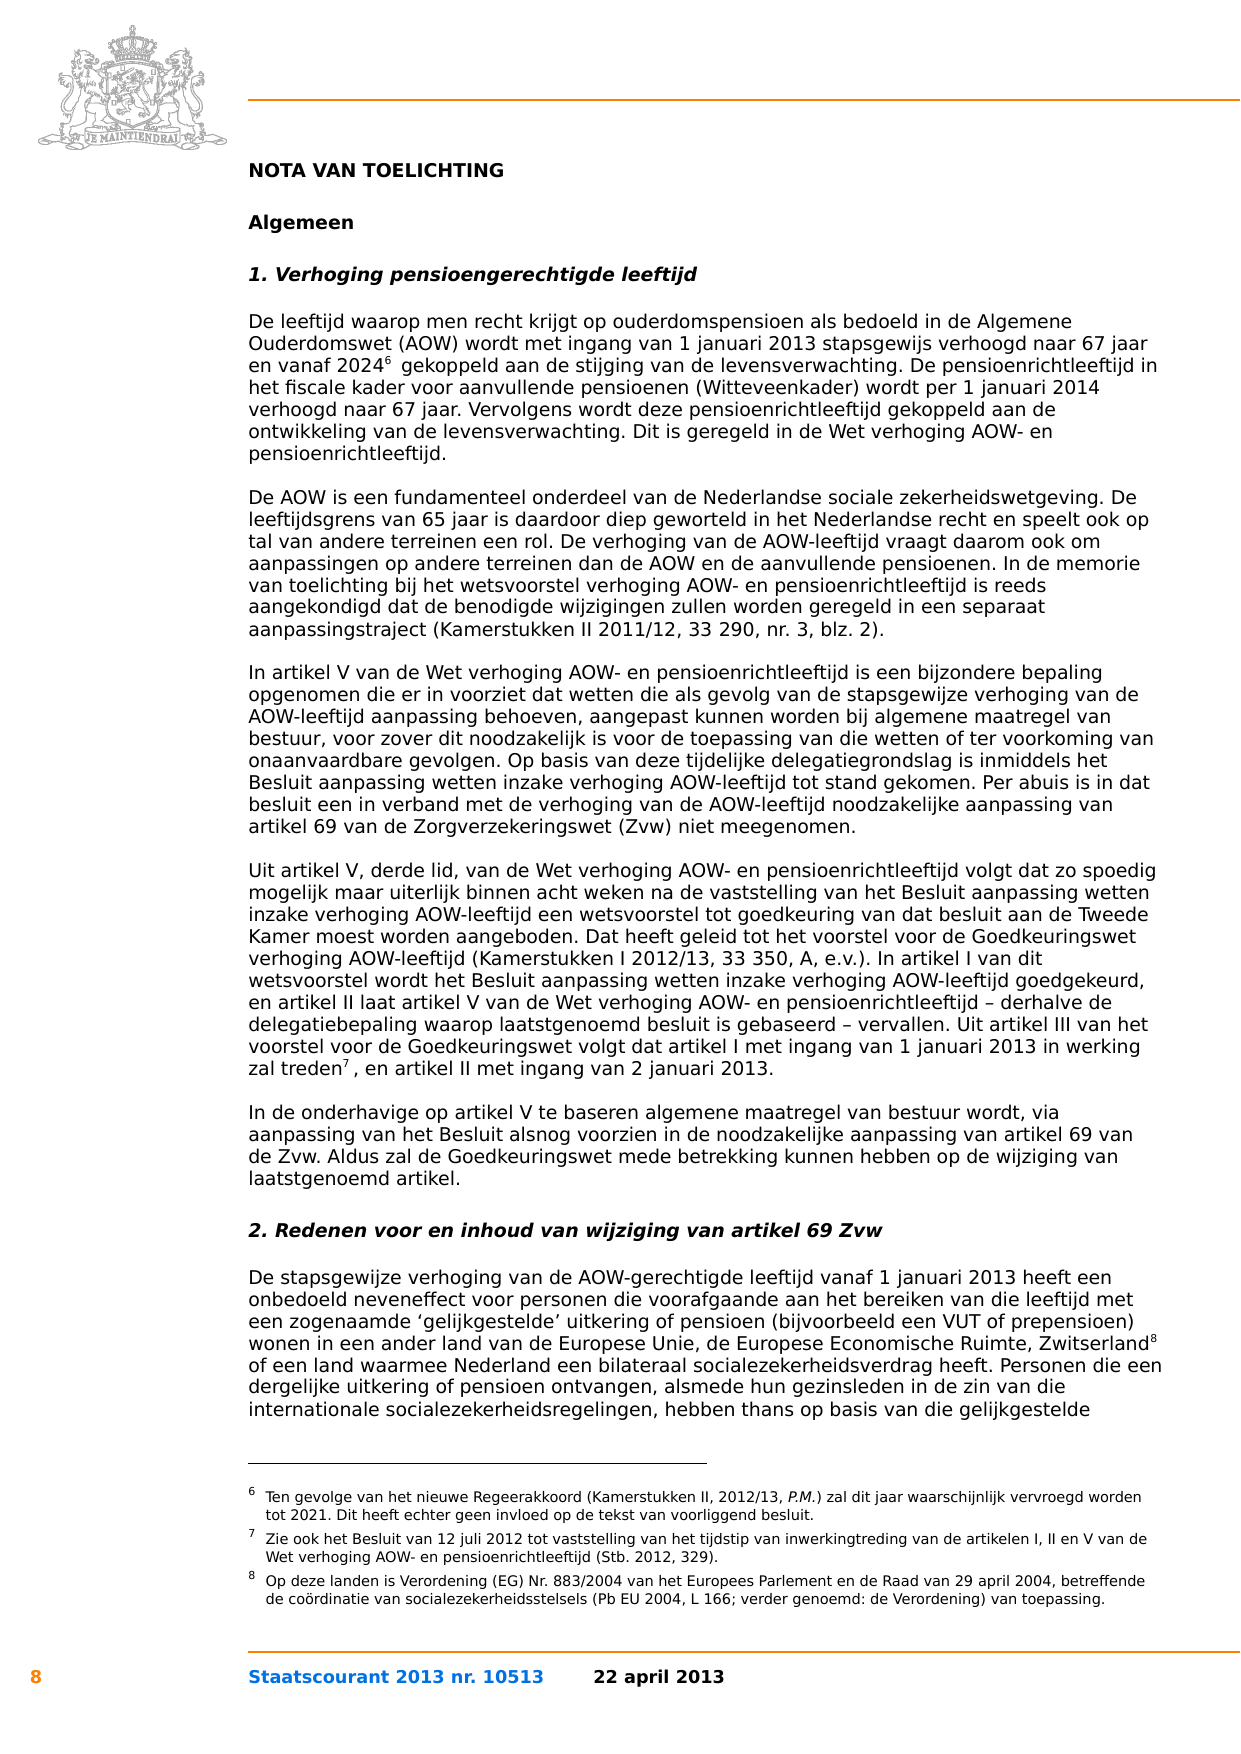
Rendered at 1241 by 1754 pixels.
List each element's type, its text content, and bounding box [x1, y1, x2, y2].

text Op deze landen is Verordening (EG) Nr. 883/2004 van het Europees Parlement en de Raad van 29 april 2004, betreffende de coördinatie van socialezekerheidsstelsels (Pb EU 2004, L 166; verder genoemd: de Verordening) van toepassing. [248, 1569, 1163, 1608]
text De leeftijd waarop men recht krijgt op ouderdomspensioen als bedoeld in de Algemene Ouderdomswet (AOW) wordt met ingang van 1 januari 2013 stapsgewijs verhoogd naar 67 jaar en vanaf 2024 gekoppeld aan de stijging van de levensverwachting. De pensioenrichtleeftijd in het fiscale kader voor aanvullende pensioenen (Witteveenkader) wordt per 1 januari 2014 verhoogd naar 67 jaar. Vervolgens wordt deze pensioenrichtleeftijd gekoppeld aan de ontwikkeling van de levensverwachting. Dit is geregeld in de Wet verhoging AOW- en pensioenrichtleeftijd. [248, 311, 1163, 465]
subtitle NOTA VAN TOELICHTING [248, 160, 1163, 182]
picture [38, 25, 227, 150]
subtitle 2. Redenen voor en inhoud van wijziging van artikel 69 Zvw [248, 1219, 1163, 1242]
text Zie ook het Besluit van 12 juli 2012 tot vaststelling van het tijdstip van inwerkingtreding van de artikelen I, II en V van de Wet verhoging AOW- en pensioenrichtleeftijd (Stb. 2012, 329). [248, 1527, 1163, 1566]
text In artikel V van de Wet verhoging AOW- en pensioenrichtleeftijd is een bijzondere bepaling opgenomen die er in voorziet dat wetten die als gevolg van de stapsgewijze verhoging van de AOW-leeftijd aanpassing behoeven, aangepast kunnen worden bij algemene maatregel van bestuur, voor zover dit noodzakelijk is voor de toepassing van die wetten of ter voorkoming van onaanvaardbare gevolgen. Op basis van deze tijdelijke delegatiegrondslag is inmiddels het Besluit aanpassing wetten inzake verhoging AOW-leeftijd tot stand gekomen. Per abuis is in dat besluit een in verband met de verhoging van de AOW-leeftijd noodzakelijke aanpassing van artikel 69 van de Zorgverzekeringswet (Zvw) niet meegenomen. [248, 662, 1163, 838]
text In de onderhavige op artikel V te baseren algemene maatregel van bestuur wordt, via aanpassing van het Besluit alsnog voorzien in de noodzakelijke aanpassing van artikel 69 van de Zvw. Aldus zal de Goedkeuringswet mede betrekking kunnen hebben op de wijziging van laatstgenoemd artikel. [248, 1102, 1163, 1189]
text Ten gevolge van het nieuwe Regeerakkoord (Kamerstukken II, 2012/13, P.M.) zal dit jaar waarschijnlijk vervroegd worden tot 2021. Dit heeft echter geen invloed op de tekst van voorliggend besluit. [248, 1485, 1163, 1524]
text De AOW is een fundamenteel onderdeel van de Nederlandse sociale zekerheidswetgeving. De leeftijdsgrens van 65 jaar is daardoor diep geworteld in het Nederlandse recht en speelt ook op tal van andere terreinen een rol. De verhoging van de AOW-leeftijd vraagt daarom ook om aanpassingen op andere terreinen dan de AOW en de aanvullende pensioenen. In de memorie van toelichting bij het wetsvoorstel verhoging AOW- en pensioenrichtleeftijd is reeds aangekondigd dat de benodigde wijzigingen zullen worden geregeld in een separaat aanpassingstraject (Kamerstukken II 2011/12, 33 290, nr. 3, blz. 2). [248, 487, 1163, 640]
subtitle 1. Verhoging pensioengerechtigde leeftijd [248, 264, 1163, 286]
text De stapsgewijze verhoging van de AOW-gerechtigde leeftijd vanaf 1 januari 2013 heeft een onbedoeld neveneffect voor personen die voorafgaande aan het bereiken van die leeftijd met een zogenaamde ‘gelijkgestelde’ uitkering of pensioen (bijvoorbeeld een VUT of prepensioen) wonen in een ander land van de Europese Unie, de Europese Economische Ruimte, Zwitserland of een land waarmee Nederland een bilateraal socialezekerheidsverdrag heeft. Personen die een dergelijke uitkering of pensioen ontvangen, alsmede hun gezinsleden in de zin van die internationale socialezekerheidsregelingen, hebben thans op basis van die gelijkgestelde [248, 1267, 1163, 1420]
text Uit artikel V, derde lid, van de Wet verhoging AOW- en pensioenrichtleeftijd volgt dat zo spoedig mogelijk maar uiterlijk binnen acht weken na de vaststelling van het Besluit aanpassing wetten inzake verhoging AOW-leeftijd een wetsvoorstel tot goedkeuring van dat besluit aan de Tweede Kamer moest worden aangeboden. Dat heeft geleid tot het voorstel voor de Goedkeuringswet verhoging AOW-leeftijd (Kamerstukken I 2012/13, 33 350, A, e.v.). In artikel I van dit wetsvoorstel wordt het Besluit aanpassing wetten inzake verhoging AOW-leeftijd goedgekeurd, en artikel II laat artikel V van de Wet verhoging AOW- en pensioenrichtleeftijd – derhalve de delegatiebepaling waarop laatstgenoemd besluit is gebaseerd – vervallen. Uit artikel III van het voorstel voor de Goedkeuringswet volgt dat artikel I met ingang van 1 januari 2013 in werking zal treden, en artikel II met ingang van 2 januari 2013. [248, 860, 1163, 1080]
subtitle Algemeen [248, 212, 1163, 234]
